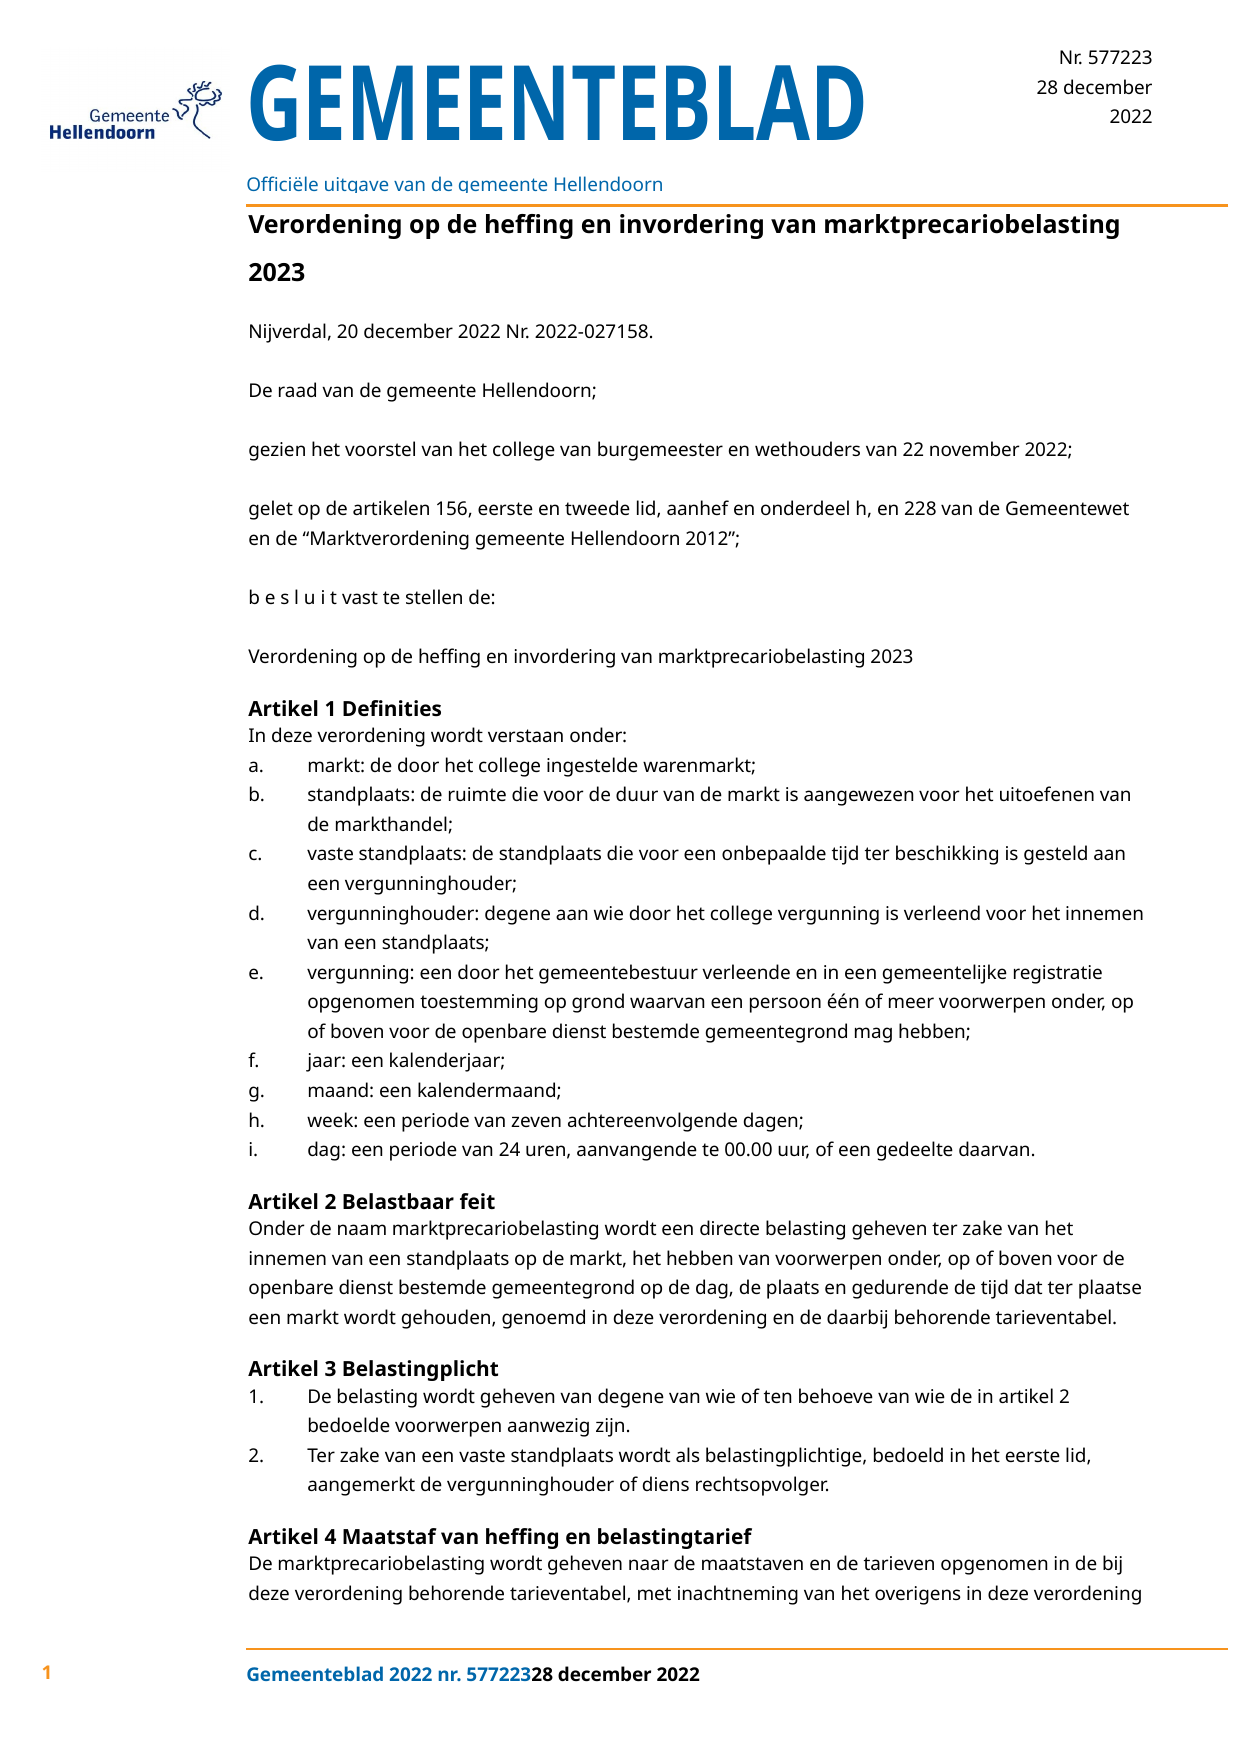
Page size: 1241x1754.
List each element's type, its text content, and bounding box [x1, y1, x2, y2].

text Artikel 1 Definities [248, 694, 1152, 722]
list vergunninghouder: degene aan wie door het college vergunning is verleend voor het innemen van een standplaats; [248, 900, 1152, 955]
text In deze verordening wordt verstaan onder: [248, 722, 1152, 748]
list dag: een periode van 24 uren, aanvangende te 00.00 uur, of een gedeelte daarvan. [248, 1136, 1152, 1162]
list maand: een kalendermaand; [248, 1077, 1152, 1103]
text b e s l u i t vast te stellen de: [248, 584, 1152, 610]
list markt: de door het college ingestelde warenmarkt; [248, 752, 1152, 777]
list standplaats: de ruimte die voor de duur van de markt is aangewezen voor het uitoefenen van de markthandel; [248, 781, 1152, 837]
text Verordening op de heffing en invordering van marktprecariobelasting 2023 [248, 207, 1152, 288]
list vaste standplaats: de standplaats die voor een onbepaalde tijd ter beschikking is gesteld aan een vergunninghouder; [248, 841, 1152, 896]
text gelet op de artikelen 156, eerste en tweede lid, aanhef en onderdeel h, en 228 van de Gemeentewet en de “Marktverordening gemeente Hellendoorn 2012”; [248, 495, 1152, 551]
text De marktprecariobelasting wordt geheven naar de maatstaven en de tarieven opgenomen in de bij deze verordening behorende tarieventabel, met inachtneming van het overigens in deze verordening [248, 1550, 1152, 1606]
list vergunning: een door het gemeentebestuur verleende en in een gemeentelijke registratie opgenomen toestemming op grond waarvan een persoon één of meer voorwerpen onder, op of boven voor de openbare dienst bestemde gemeentegrond mag hebben; [248, 959, 1152, 1044]
list jaar: een kalenderjaar; [248, 1048, 1152, 1073]
list week: een periode van zeven achtereenvolgende dagen; [248, 1107, 1152, 1132]
text Onder de naam marktprecariobelasting wordt een directe belasting geheven ter zake van het innemen van een standplaats op de markt, het hebben van voorwerpen onder, op of boven voor de openbare dienst bestemde gemeentegrond op de dag, de plaats en gedurende de tijd dat ter plaatse een markt wordt gehouden, genoemd in deze verordening en de daarbij behorende tarieventabel. [248, 1215, 1152, 1330]
text Artikel 4 Maatstaf van heffing en belastingtarief [248, 1522, 1152, 1550]
list Ter zake van een vaste standplaats wordt als belastingplichtige, bedoeld in het eerste lid, aangemerkt de vergunninghouder of diens rechtsopvolger. [248, 1442, 1152, 1497]
text Verordening op de heffing en invordering van marktprecariobelasting 2023 [248, 643, 1152, 669]
list De belasting wordt geheven van degene van wie of ten behoeve van wie de in artikel 2 bedoelde voorwerpen aanwezig zijn. [248, 1383, 1152, 1438]
text Artikel 2 Belastbaar feit [248, 1187, 1152, 1215]
text Nijverdal, 20 december 2022 Nr. 2022-027158. [248, 318, 1152, 344]
text De raad van de gemeente Hellendoorn; [248, 377, 1152, 403]
picture [41, 47, 231, 172]
text Artikel 3 Belastingplicht [248, 1354, 1152, 1383]
text gezien het voorstel van het college van burgemeester en wethouders van 22 november 2022; [248, 436, 1152, 462]
